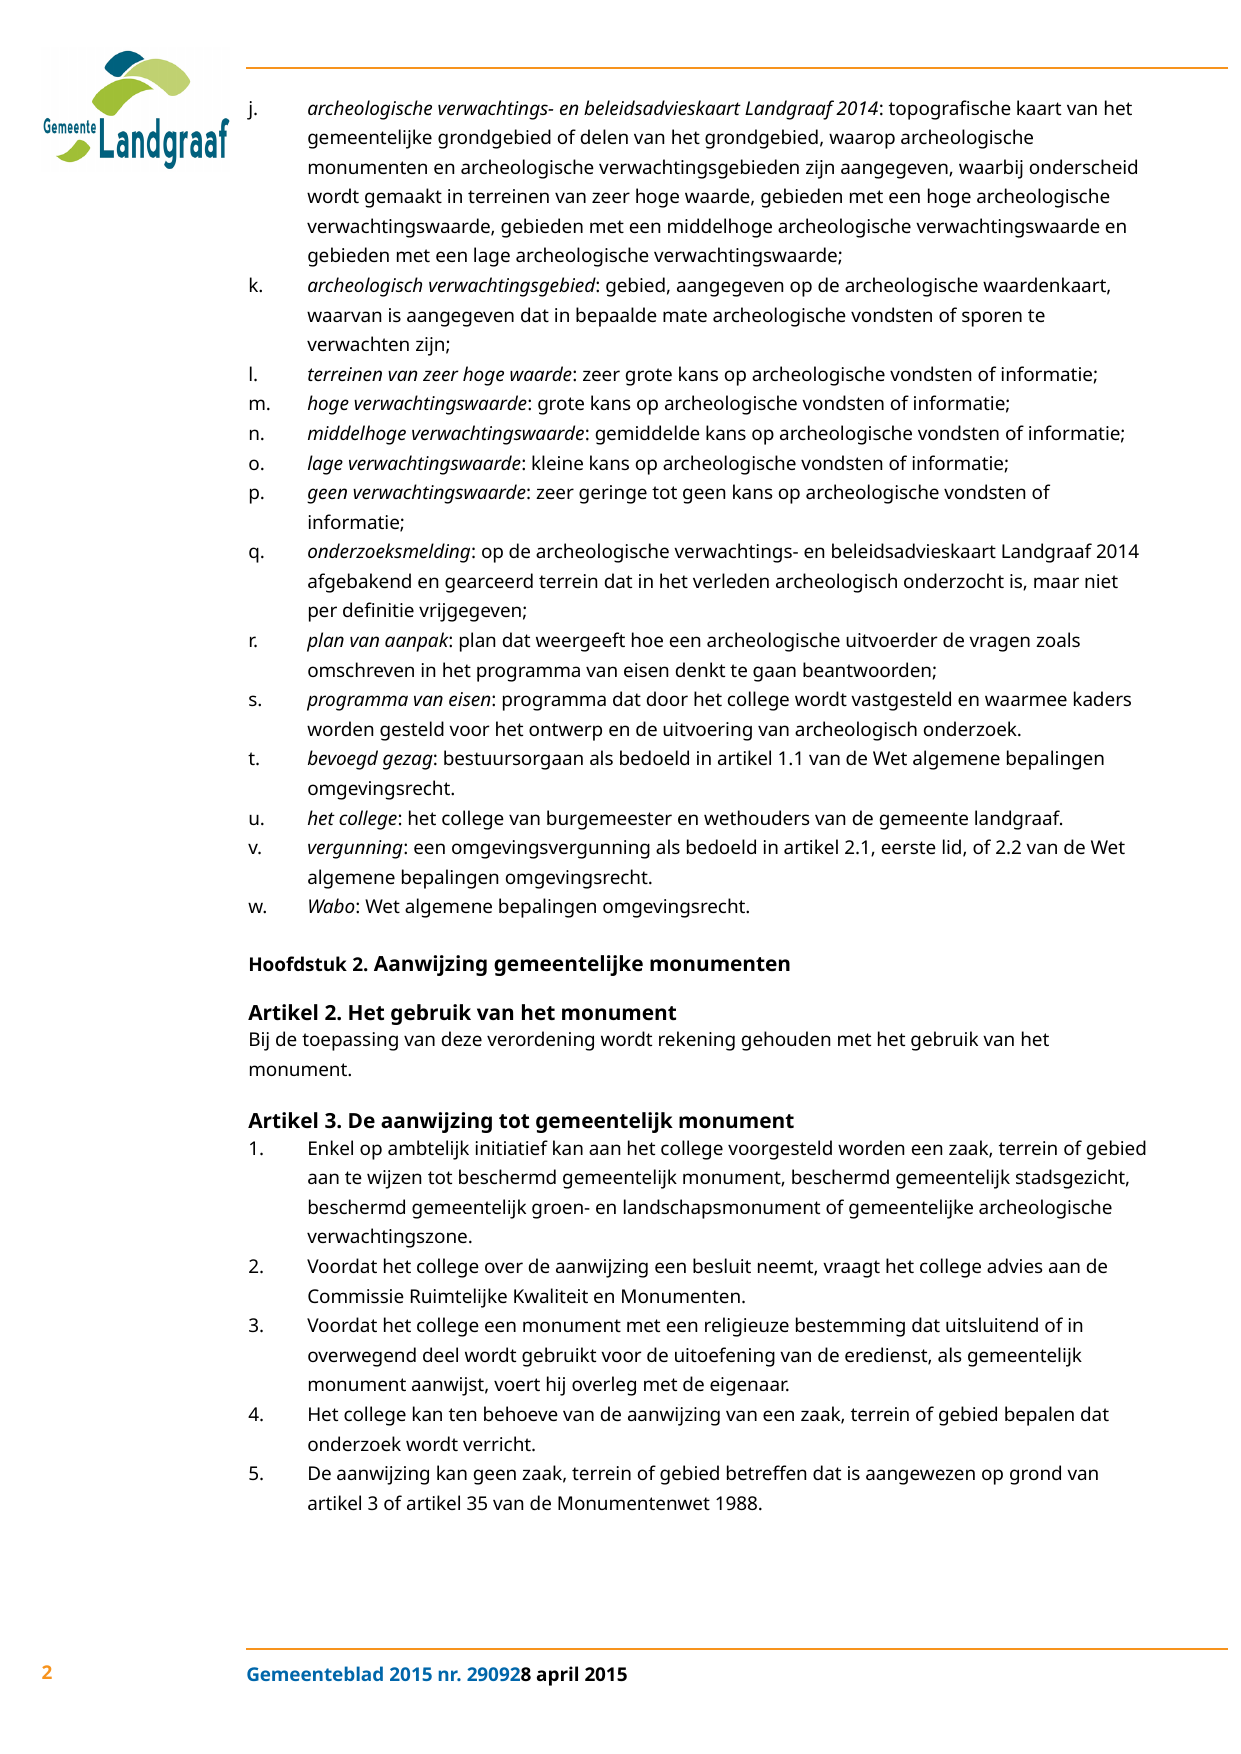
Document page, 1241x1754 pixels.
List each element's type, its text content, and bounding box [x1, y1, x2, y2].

text Hoofdstuk 2. Aanwijzing gemeentelijke monumenten [248, 949, 1152, 977]
list Wabo: Wet algemene bepalingen omgevingsrecht. [248, 893, 1152, 919]
list De aanwijzing kan geen zaak, terrein of gebied betreffen dat is aangewezen op grond van artikel 3 of artikel 35 van de Monumentenwet 1988. [248, 1460, 1152, 1516]
text Bij de toepassing van deze verordening wordt rekening gehouden met het gebruik van het monument. [248, 1027, 1152, 1082]
picture [41, 47, 231, 172]
list programma van eisen: programma dat door het college wordt vastgesteld en waarmee kaders worden gesteld voor het ontwerp en de uitvoering van archeologisch onderzoek. [248, 686, 1152, 742]
list Voordat het college over de aanwijzing een besluit neemt, vraagt het college advies aan de Commissie Ruimtelijke Kwaliteit en Monumenten. [248, 1253, 1152, 1309]
list archeologische verwachtings- en beleidsadvieskaart Landgraaf 2014: topografische kaart van het gemeentelijke grondgebied of delen van het grondgebied, waarop archeologische monumenten en archeologische verwachtingsgebieden zijn aangegeven, waarbij onderscheid wordt gemaakt in terreinen van zeer hoge waarde, gebieden met een hoge archeologische verwachtingswaarde, gebieden met een middelhoge archeologische verwachtingswaarde en gebieden met een lage archeologische verwachtingswaarde; [248, 95, 1152, 268]
list het college: het college van burgemeester en wethouders van de gemeente landgraaf. [248, 805, 1152, 831]
list archeologisch verwachtingsgebied: gebied, aangegeven op de archeologische waardenkaart, waarvan is aangegeven dat in bepaalde mate archeologische vondsten of sporen te verwachten zijn; [248, 272, 1152, 357]
list onderzoeksmelding: op de archeologische verwachtings- en beleidsadvieskaart Landgraaf 2014 afgebakend en gearceerd terrein dat in het verleden archeologisch onderzocht is, maar niet per definitie vrijgegeven; [248, 538, 1152, 623]
list terreinen van zeer hoge waarde: zeer grote kans op archeologische vondsten of informatie; [248, 361, 1152, 387]
list lage verwachtingswaarde: kleine kans op archeologische vondsten of informatie; [248, 450, 1152, 476]
list vergunning: een omgevingsvergunning als bedoeld in artikel 2.1, eerste lid, of 2.2 van de Wet algemene bepalingen omgevingsrecht. [248, 834, 1152, 890]
text Artikel 2. Het gebruik van het monument [248, 998, 1152, 1027]
list Het college kan ten behoeve van de aanwijzing van een zaak, terrein of gebied bepalen dat onderzoek wordt verricht. [248, 1401, 1152, 1457]
list Enkel op ambtelijk initiatief kan aan het college voorgesteld worden een zaak, terrein of gebied aan te wijzen tot beschermd gemeentelijk monument, beschermd gemeentelijk stadsgezicht, beschermd gemeentelijk groen- en landschapsmonument of gemeentelijke archeologische verwachtingszone. [248, 1135, 1152, 1249]
list geen verwachtingswaarde: zeer geringe tot geen kans op archeologische vondsten of informatie; [248, 479, 1152, 535]
text Artikel 3. De aanwijzing tot gemeentelijk monument [248, 1107, 1152, 1135]
list hoge verwachtingswaarde: grote kans op archeologische vondsten of informatie; [248, 391, 1152, 416]
list bevoegd gezag: bestuursorgaan als bedoeld in artikel 1.1 van de Wet algemene bepalingen omgevingsrecht. [248, 746, 1152, 801]
list Voordat het college een monument met een religieuze bestemming dat uitsluitend of in overwegend deel wordt gebruikt voor de uitoefening van de eredienst, als gemeentelijk monument aanwijst, voert hij overleg met de eigenaar. [248, 1312, 1152, 1397]
list middelhoge verwachtingswaarde: gemiddelde kans op archeologische vondsten of informatie; [248, 420, 1152, 446]
list plan van aanpak: plan dat weergeeft hoe een archeologische uitvoerder de vragen zoals omschreven in het programma van eisen denkt te gaan beantwoorden; [248, 627, 1152, 683]
